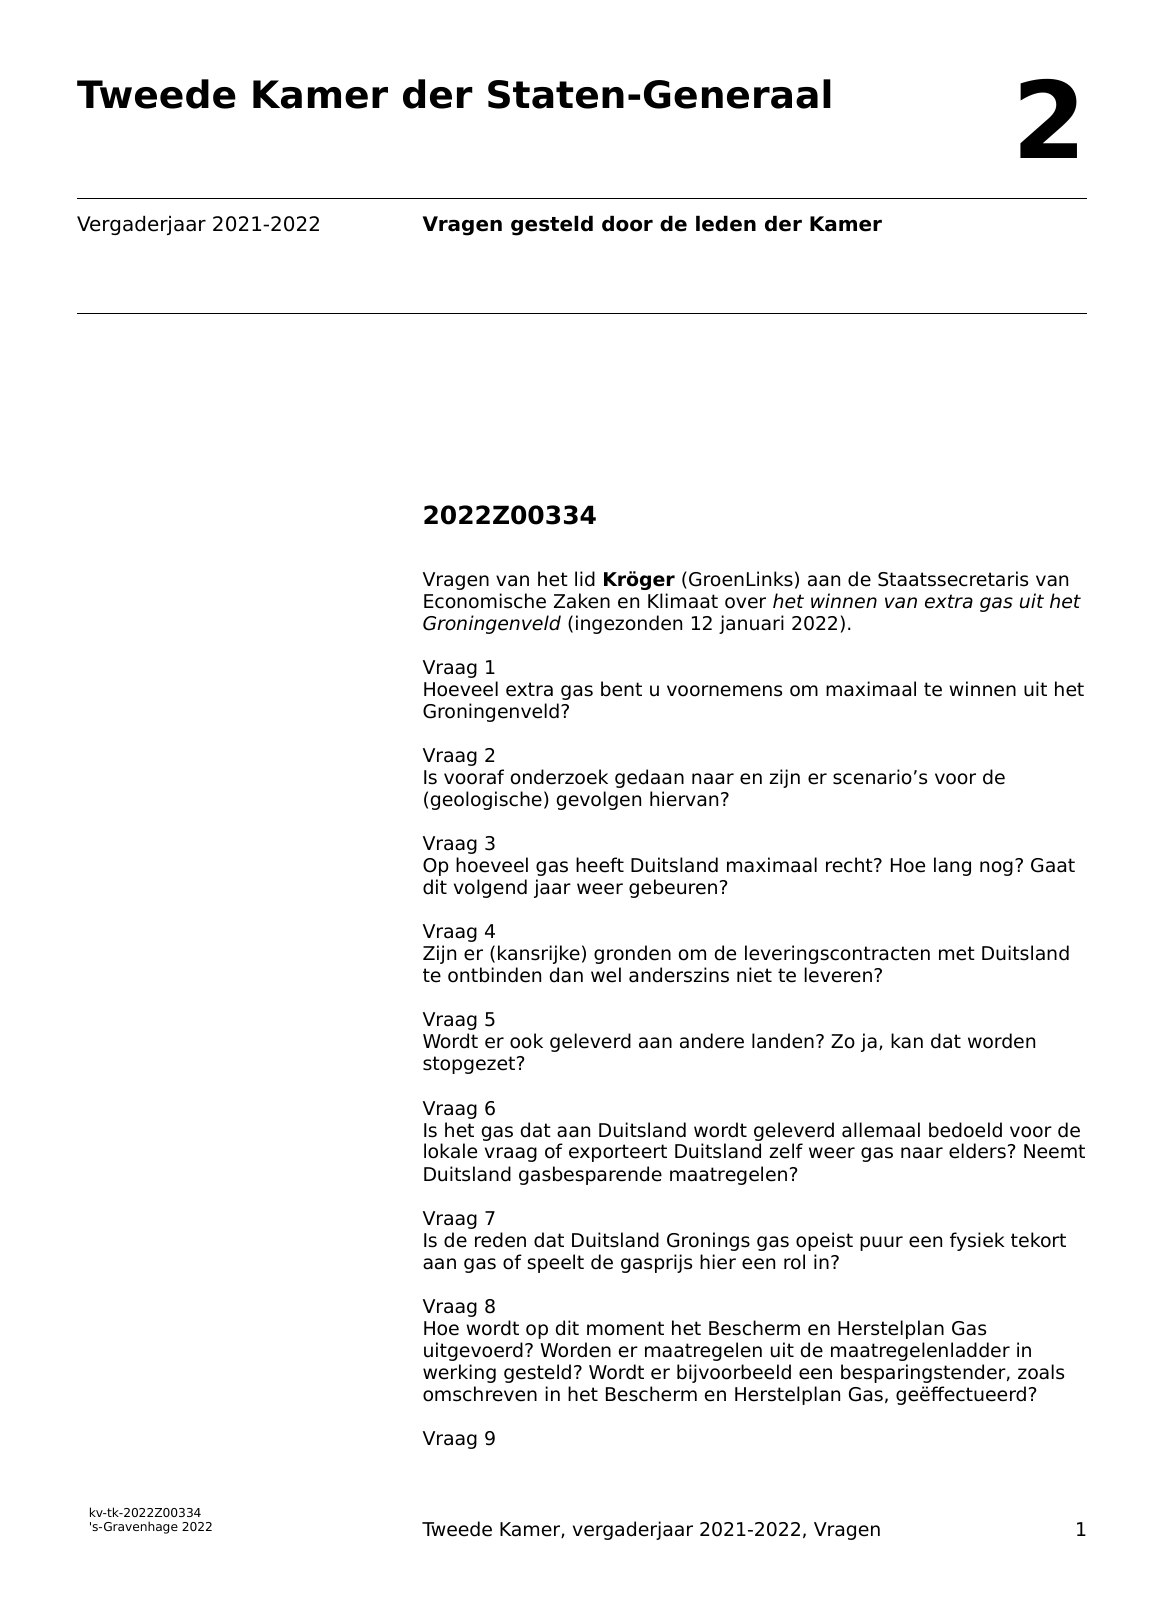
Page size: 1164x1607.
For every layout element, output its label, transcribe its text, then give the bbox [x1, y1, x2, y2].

text Vraag 5 [422, 1009, 1087, 1031]
text Is het gas dat aan Duitsland wordt geleverd allemaal bedoeld voor de lokale vraag of exporteert Duitsland zelf weer gas naar elders? Neemt Duitsland gasbesparende maatregelen? [422, 1119, 1087, 1185]
text Vraag 8 [422, 1296, 1087, 1318]
text Hoe wordt op dit moment het Bescherm en Herstelplan Gas uitgevoerd? Worden er maatregelen uit de maatregelenladder in werking gesteld? Wordt er bijvoorbeeld een besparingstender, zoals omschreven in het Bescherm en Herstelplan Gas, geëffectueerd? [422, 1318, 1087, 1406]
text 's-Gravenhage 2022 [88, 1520, 323, 1534]
table_header Tweede Kamer der Staten-Generaal [77, 59, 886, 198]
text 2022Z00334 [422, 501, 1087, 531]
text Vraag 2 [422, 745, 1087, 767]
text Is de reden dat Duitsland Gronings gas opeist puur een fysiek tekort aan gas of speelt de gasprijs hier een rol in? [422, 1229, 1087, 1273]
text Vraag 4 [422, 921, 1087, 943]
text Wordt er ook geleverd aan andere landen? Zo ja, kan dat worden stopgezet? [422, 1031, 1087, 1075]
text Vragen van het lid Kröger (GroenLinks) aan de Staatssecretaris van Economische Zaken en Klimaat over het winnen van extra gas uit het Groningenveld (ingezonden 12 januari 2022). [422, 569, 1087, 635]
table_cell Vragen gesteld door de leden der Kamer [422, 199, 1087, 313]
text Hoeveel extra gas bent u voornemens om maximaal te winnen uit het Groningenveld? [422, 679, 1087, 723]
text Zijn er (kansrijke) gronden om de leveringscontracten met Duitsland te ontbinden dan wel anderszins niet te leveren? [422, 943, 1087, 987]
table_header 2 [886, 59, 1087, 198]
text Op hoeveel gas heeft Duitsland maximaal recht? Hoe lang nog? Gaat dit volgend jaar weer gebeuren? [422, 855, 1087, 899]
text Vraag 3 [422, 833, 1087, 855]
text Is vooraf onderzoek gedaan naar en zijn er scenario’s voor de (geologische) gevolgen hiervan? [422, 767, 1087, 811]
table_cell Vergaderjaar 2021-2022 [77, 199, 422, 313]
text Vraag 6 [422, 1097, 1087, 1119]
text Vraag 7 [422, 1208, 1087, 1229]
text kv-tk-2022Z00334 [88, 1506, 323, 1520]
text Vraag 9 [422, 1428, 1087, 1450]
text Vraag 1 [422, 657, 1087, 679]
